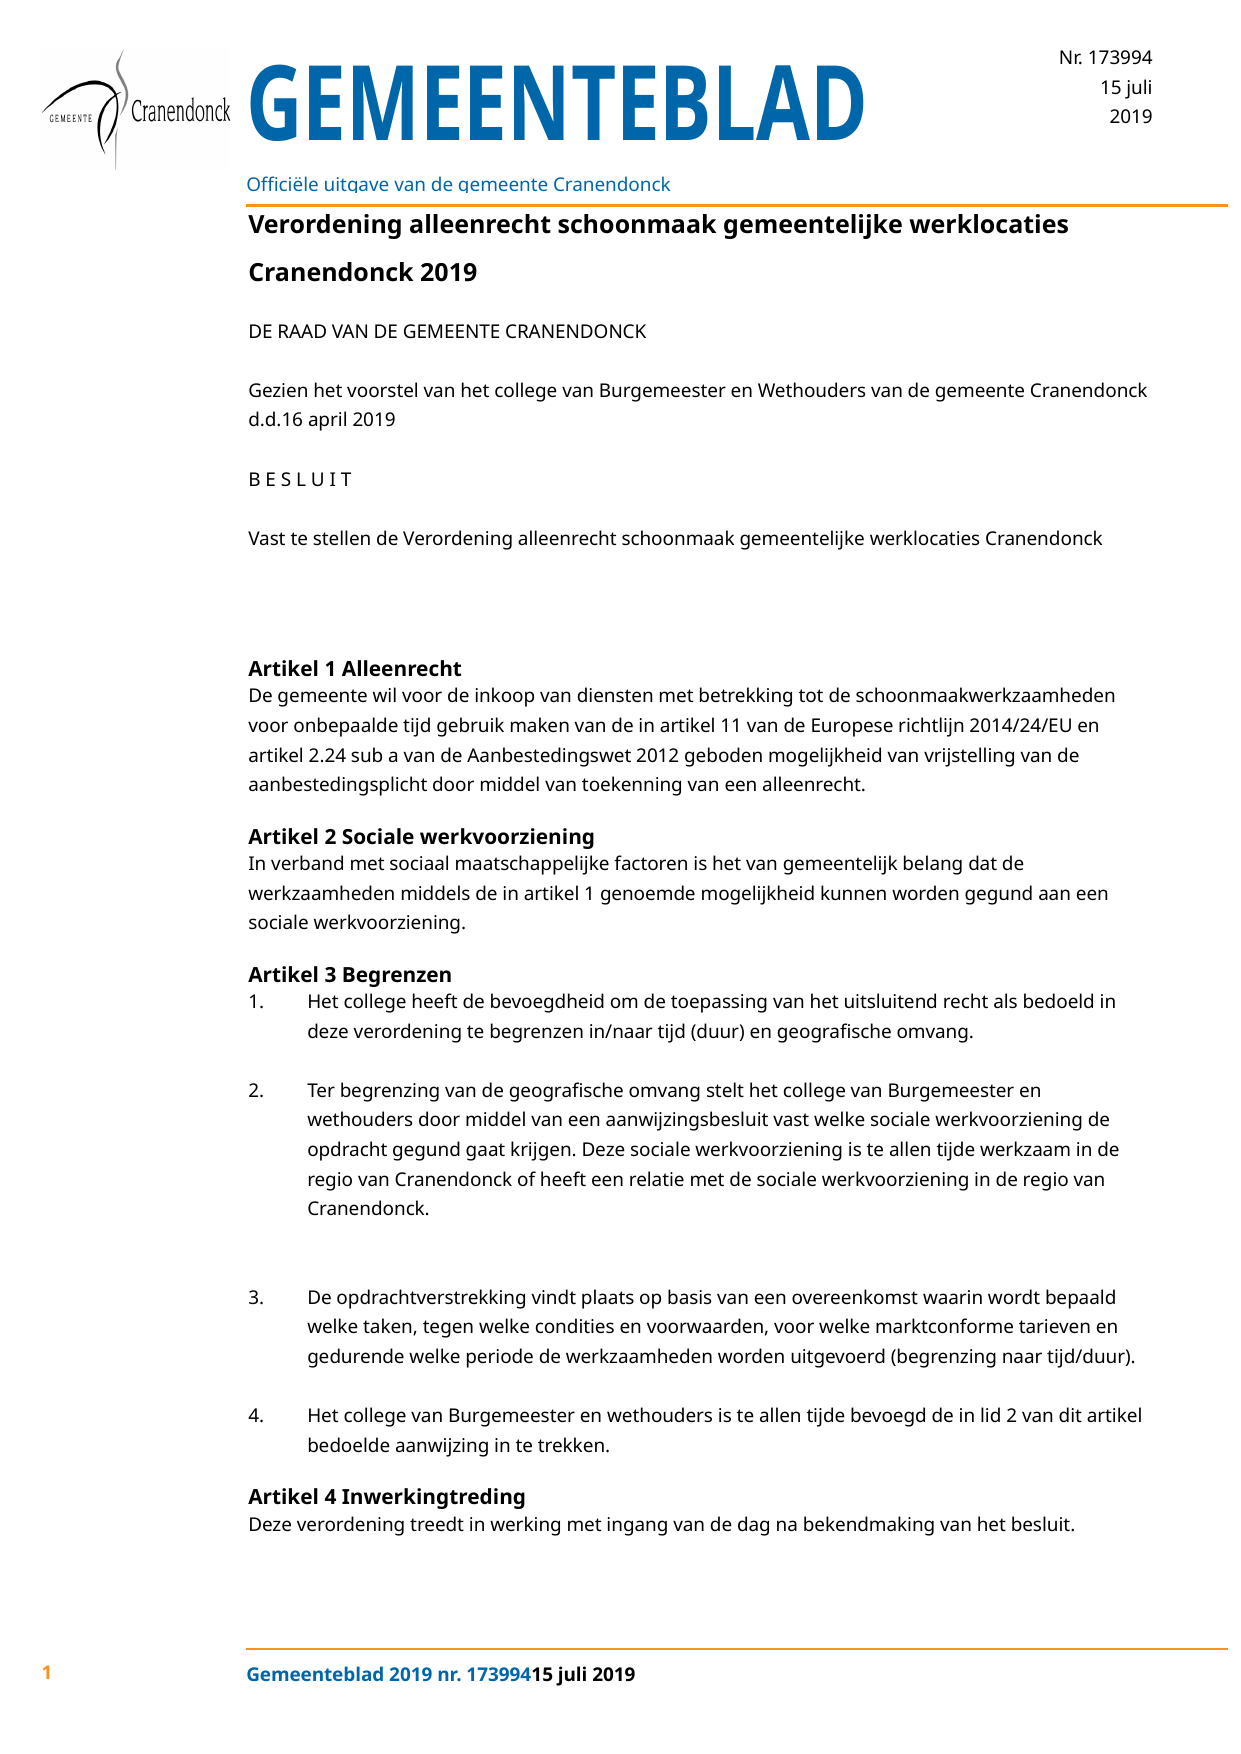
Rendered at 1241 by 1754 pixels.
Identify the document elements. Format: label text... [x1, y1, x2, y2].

text Artikel 1 Alleenrecht [248, 654, 1152, 683]
text In verband met sociaal maatschappelijke factoren is het van gemeentelijk belang dat de werkzaamheden middels de in artikel 1 genoemde mogelijkheid kunnen worden gegund aan een sociale werkvoorziening. [248, 850, 1152, 935]
text Artikel 2 Sociale werkvoorziening [248, 822, 1152, 850]
text DE RAAD VAN DE GEMEENTE CRANENDONCK [248, 318, 1152, 344]
list Het college van Burgemeester en wethouders is te allen tijde bevoegd de in lid 2 van dit artikel bedoelde aanwijzing in te trekken. [248, 1402, 1152, 1458]
text Artikel 4 Inwerkingtreding [248, 1482, 1152, 1511]
text Gezien het voorstel van het college van Burgemeester en Wethouders van de gemeente Cranendonck d.d.16 april 2019 [248, 377, 1152, 432]
text De gemeente wil voor de inkoop van diensten met betrekking tot de schoonmaakwerkzaamheden voor onbepaalde tijd gebruik maken van de in artikel 11 van de Europese richtlijn 2014/24/EU en artikel 2.24 sub a van de Aanbestedingswet 2012 geboden mogelijkheid van vrijstelling van de aanbestedingsplicht door middel van toekenning van een alleenrecht. [248, 683, 1152, 797]
text Artikel 3 Begrenzen [248, 960, 1152, 988]
text Deze verordening treedt in werking met ingang van de dag na bekendmaking van het besluit. [248, 1511, 1152, 1537]
text Vast te stellen de Verordening alleenrecht schoonmaak gemeentelijke werklocaties Cranendonck [248, 525, 1152, 551]
list De opdrachtverstrekking vindt plaats op basis van een overeenkomst waarin wordt bepaald welke taken, tegen welke condities en voorwaarden, voor welke marktconforme tarieven en gedurende welke periode de werkzaamheden worden uitgevoerd (begrenzing naar tijd/duur). [248, 1284, 1152, 1369]
text Verordening alleenrecht schoonmaak gemeentelijke werklocaties Cranendonck 2019 [248, 207, 1152, 288]
picture [41, 47, 231, 172]
list Het college heeft de bevoegdheid om de toepassing van het uitsluitend recht als bedoeld in deze verordening te begrenzen in/naar tijd (duur) en geografische omvang. [248, 988, 1152, 1044]
text B E S L U I T [248, 466, 1152, 492]
list Ter begrenzing van de geografische omvang stelt het college van Burgemeester en wethouders door middel van een aanwijzingsbesluit vast welke sociale werkvoorziening de opdracht gegund gaat krijgen. Deze sociale werkvoorziening is te allen tijde werkzaam in de regio van Cranendonck of heeft een relatie met de sociale werkvoorziening in de regio van Cranendonck. [248, 1077, 1152, 1221]
